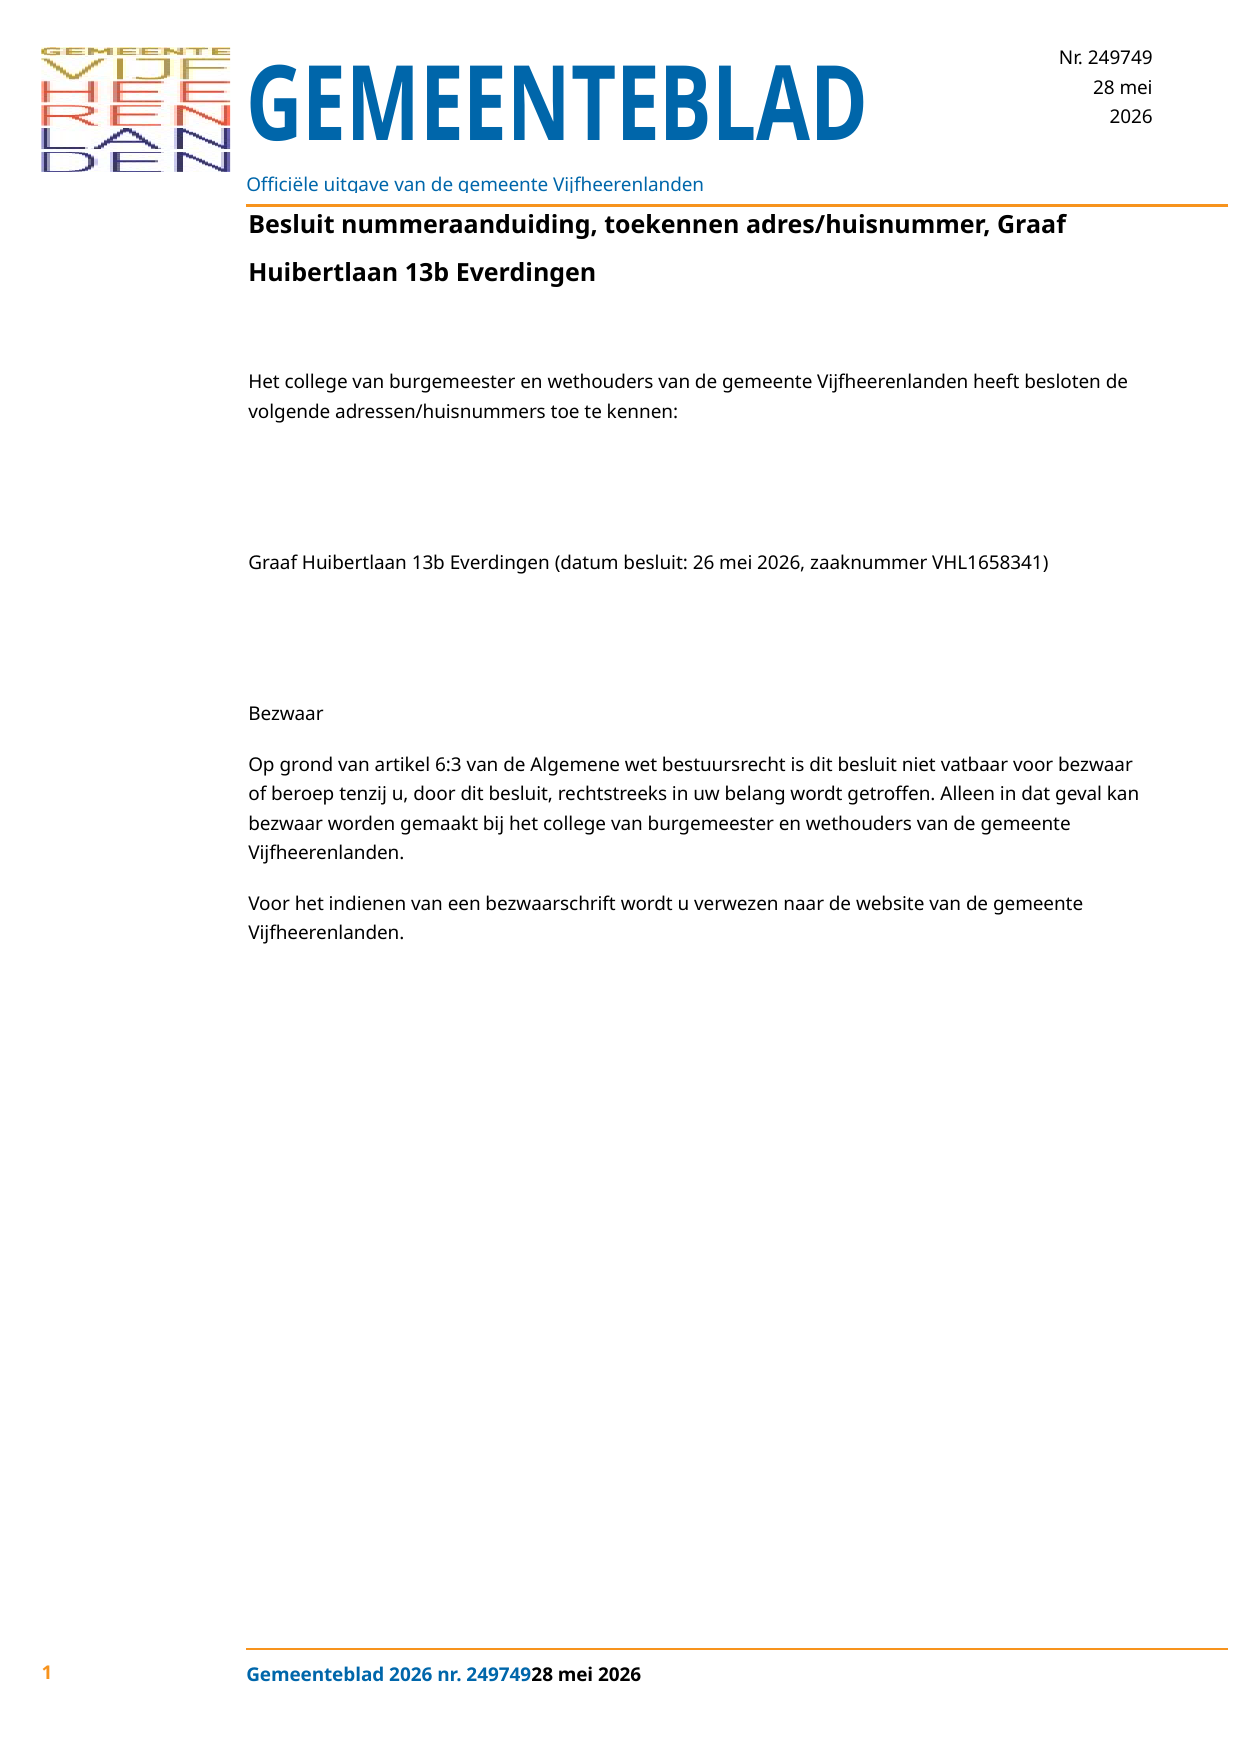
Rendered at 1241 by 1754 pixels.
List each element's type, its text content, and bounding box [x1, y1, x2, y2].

text Voor het indienen van een bezwaarschrift wordt u verwezen naar de website van de gemeente Vijfheerenlanden. [248, 890, 1152, 945]
text Graaf Huibertlaan 13b Everdingen (datum besluit: 26 mei 2026, zaaknummer VHL1658341) [248, 549, 1152, 575]
text Bezwaar [248, 700, 1152, 726]
text Besluit nummeraanduiding, toekennen adres/huisnummer, Graaf Huibertlaan 13b Everdingen [248, 207, 1152, 288]
picture [41, 47, 231, 172]
text Het college van burgemeester en wethouders van de gemeente Vijfheerenlanden heeft besloten de volgende adressen/huisnummers toe te kennen: [248, 368, 1152, 424]
text Op grond van artikel 6:3 van de Algemene wet bestuursrecht is dit besluit niet vatbaar voor bezwaar of beroep tenzij u, door dit besluit, rechtstreeks in uw belang wordt getroffen. Alleen in dat geval kan bezwaar worden gemaakt bij het college van burgemeester en wethouders van de gemeente Vijfheerenlanden. [248, 751, 1152, 865]
